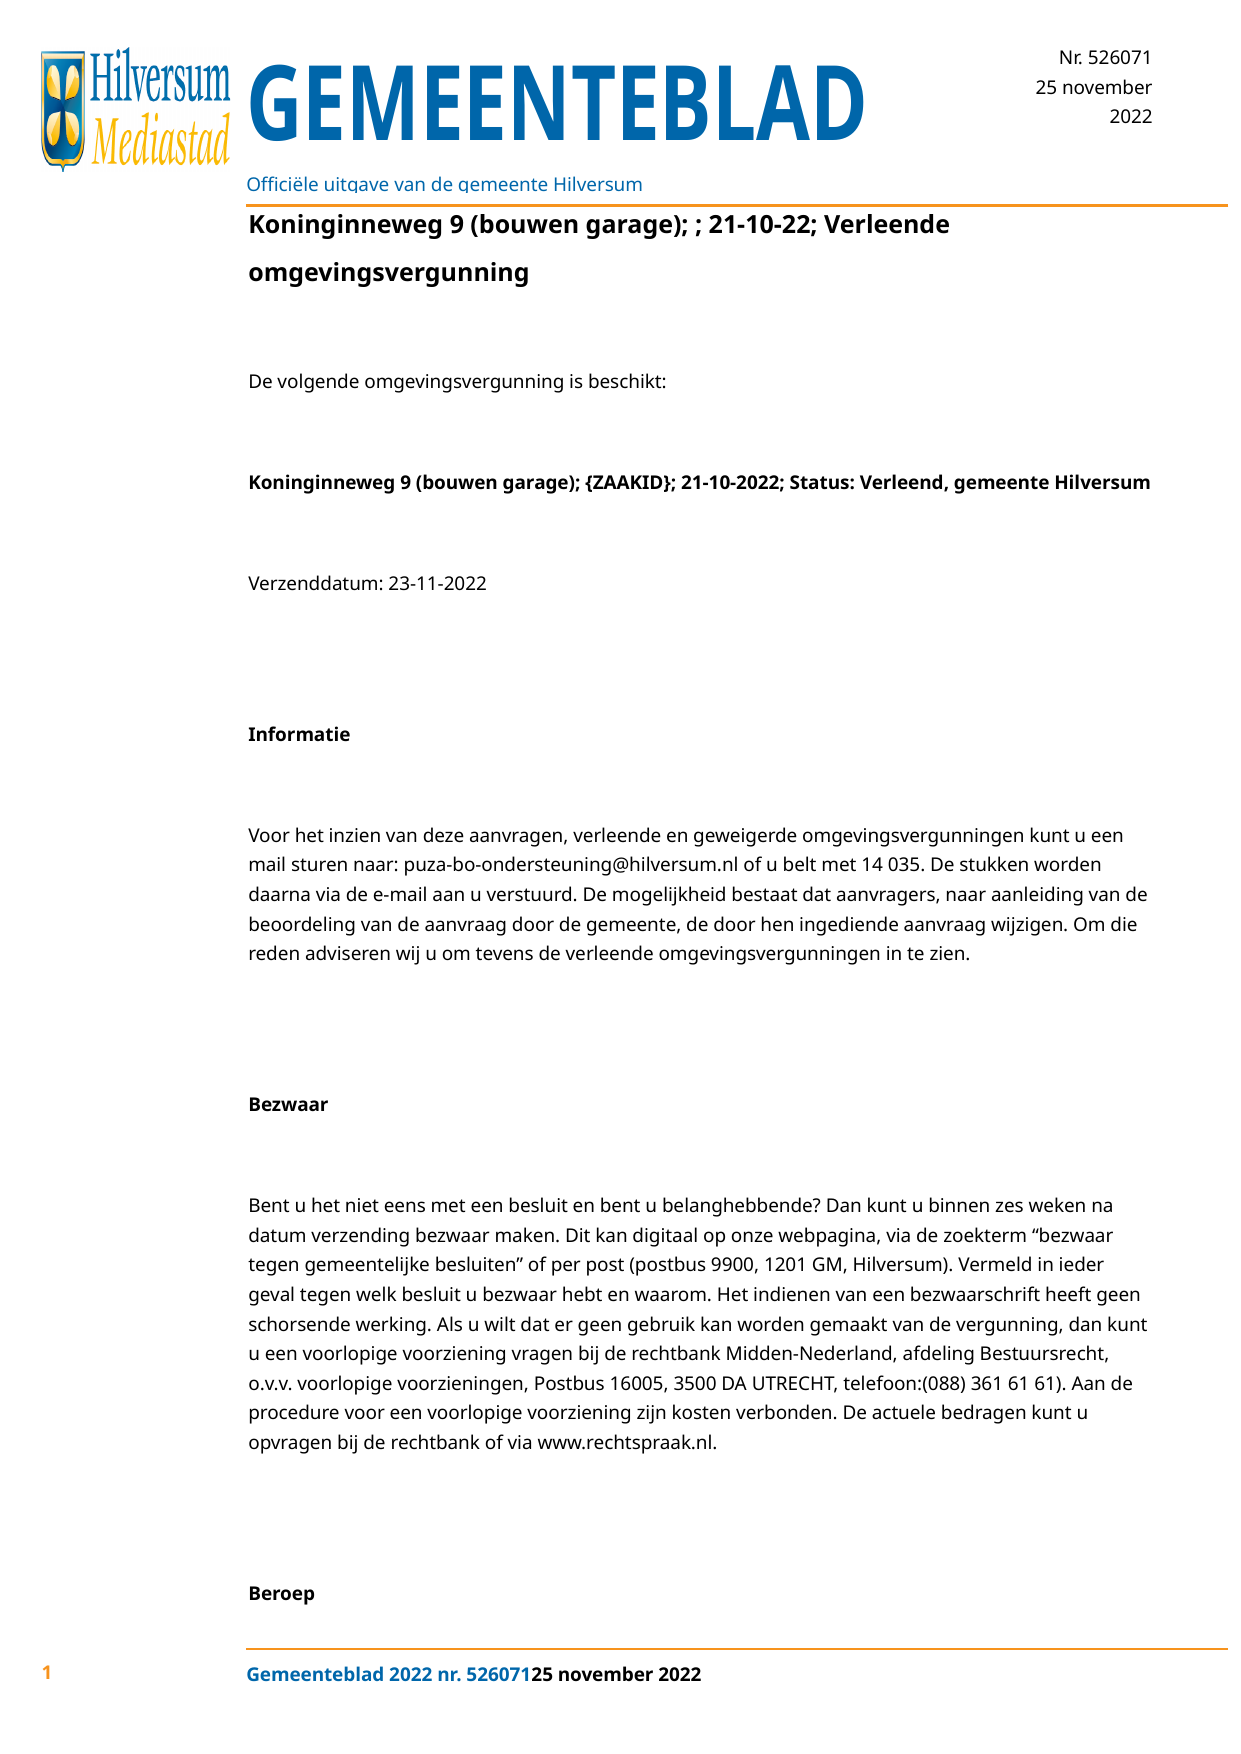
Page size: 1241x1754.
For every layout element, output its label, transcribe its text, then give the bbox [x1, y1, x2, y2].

text Voor het inzien van deze aanvragen, verleende en geweigerde omgevingsvergunningen kunt u een mail sturen naar: puza-bo-ondersteuning@hilversum.nl of u belt met 14 035. De stukken worden daarna via de e-mail aan u verstuurd. De mogelijkheid bestaat dat aanvragers, naar aanleiding van de beoordeling van de aanvraag door de gemeente, de door hen ingediende aanvraag wijzigen. Om die reden adviseren wij u om tevens de verleende omgevingsvergunningen in te zien. [248, 822, 1152, 966]
text De volgende omgevingsvergunning is beschikt: [248, 368, 1152, 394]
text Koninginneweg 9 (bouwen garage); {ZAAKID}; 21-10-2022; Status: Verleend, gemeente Hilversum [248, 469, 1152, 495]
text Informatie [248, 721, 1152, 747]
picture [41, 47, 231, 172]
text Bent u het niet eens met een besluit en bent u belanghebbende? Dan kunt u binnen zes weken na datum verzending bezwaar maken. Dit kan digitaal op onze webpagina, via de zoekterm “bezwaar tegen gemeentelijke besluiten” of per post (postbus 9900, 1201 GM, Hilversum). Vermeld in ieder geval tegen welk besluit u bezwaar hebt en waarom. Het indienen van een bezwaarschrift heeft geen schorsende werking. Als u wilt dat er geen gebruik kan worden gemaakt van de vergunning, dan kunt u een voorlopige voorziening vragen bij de rechtbank Midden-Nederland, afdeling Bestuursrecht, o.v.v. voorlopige voorzieningen, Postbus 16005, 3500 DA UTRECHT, telefoon:(088) 361 61 61). Aan de procedure voor een voorlopige voorziening zijn kosten verbonden. De actuele bedragen kunt u opvragen bij de rechtbank of via www.rechtspraak.nl. [248, 1192, 1152, 1455]
text Koninginneweg 9 (bouwen garage); ; 21-10-22; Verleende omgevingsvergunning [248, 207, 1152, 288]
text Verzenddatum: 23-11-2022 [248, 570, 1152, 596]
text Bezwaar [248, 1092, 1152, 1117]
text Beroep [248, 1580, 1152, 1606]
